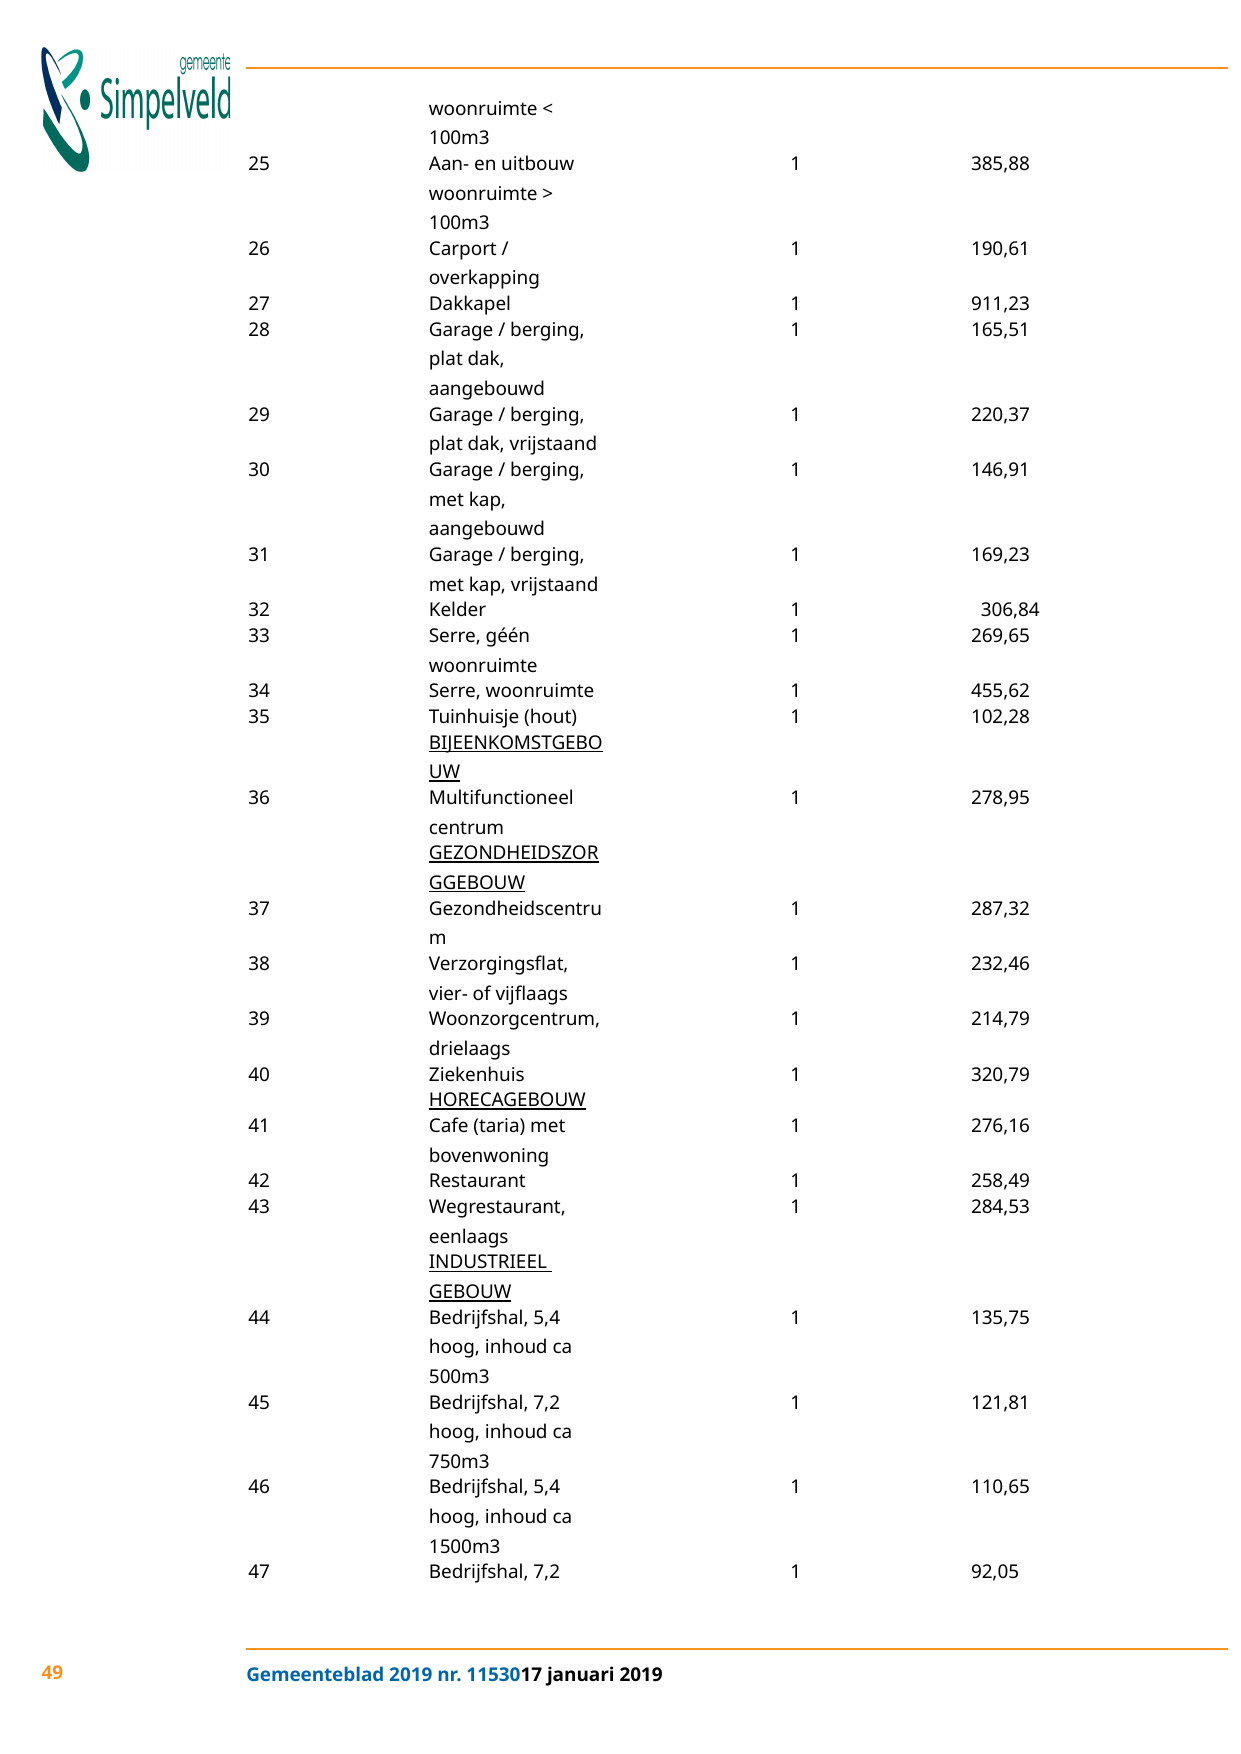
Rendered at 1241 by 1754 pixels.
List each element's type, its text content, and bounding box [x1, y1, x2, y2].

table_cell [609, 1112, 790, 1168]
table_cell [609, 1006, 790, 1061]
table_cell 1 [790, 456, 971, 541]
table_cell [609, 541, 790, 596]
table_cell 1 [790, 150, 971, 235]
table_cell 43 [248, 1193, 429, 1249]
table_cell HORECAGEBOUW [429, 1087, 609, 1112]
table_cell 42 [248, 1168, 429, 1193]
table_cell [971, 1249, 1152, 1304]
table_cell 284,53 [971, 1193, 1152, 1249]
table_cell 35 [248, 703, 429, 729]
table_cell 1 [790, 1061, 971, 1087]
table_cell [790, 1249, 971, 1304]
table_cell 39 [248, 1006, 429, 1061]
table_cell 190,61 [971, 235, 1152, 290]
table_cell 1 [790, 622, 971, 677]
table_cell [609, 1474, 790, 1559]
table_cell [790, 95, 971, 150]
table_cell [609, 1249, 790, 1304]
table_cell 30 [248, 456, 429, 541]
table_cell 1 [790, 541, 971, 596]
table_cell 29 [248, 401, 429, 456]
table_cell Woonzorgcentrum, drielaags [429, 1006, 609, 1061]
table_cell Garage / berging, plat dak, vrijstaand [429, 401, 609, 456]
table_cell Ziekenhuis [429, 1061, 609, 1087]
table_cell Bedrijfshal, 7,2 [429, 1559, 609, 1584]
table_cell Bedrijfshal, 5,4 hoog, inhoud ca 500m3 [429, 1304, 609, 1389]
table_cell [248, 729, 429, 784]
table_cell [609, 95, 790, 150]
table_cell 31 [248, 541, 429, 596]
table_cell GEZONDHEIDSZORGGEBOUW [429, 840, 609, 895]
table_cell 220,37 [971, 401, 1152, 456]
table_cell 1 [790, 703, 971, 729]
table_cell 36 [248, 784, 429, 839]
table_cell Serre, woonruimte [429, 678, 609, 703]
table_cell 46 [248, 1474, 429, 1559]
table_cell Multifunctioneel centrum [429, 784, 609, 839]
table_cell 33 [248, 622, 429, 677]
table_cell [609, 729, 790, 784]
table_cell 287,32 [971, 895, 1152, 950]
table_cell 40 [248, 1061, 429, 1087]
table_cell [609, 596, 790, 622]
table_cell 1 [790, 290, 971, 316]
table_cell 92,05 [971, 1559, 1152, 1584]
table_cell 41 [248, 1112, 429, 1168]
table_cell 165,51 [971, 316, 1152, 401]
table_cell [609, 456, 790, 541]
table_cell Wegrestaurant, eenlaags [429, 1193, 609, 1249]
table_cell 135,75 [971, 1304, 1152, 1389]
table_cell 34 [248, 678, 429, 703]
table_cell 1 [790, 678, 971, 703]
table_cell 455,62 [971, 678, 1152, 703]
table_cell Aan- en uitbouw woonruimte > 100m3 [429, 150, 609, 235]
table_cell 45 [248, 1389, 429, 1474]
table_cell 27 [248, 290, 429, 316]
table_cell [248, 1087, 429, 1112]
table_cell [609, 784, 790, 839]
table_cell [609, 235, 790, 290]
table_cell 146,91 [971, 456, 1152, 541]
table_cell INDUSTRIEEL GEBOUW [429, 1249, 609, 1304]
table_cell 320,79 [971, 1061, 1152, 1087]
table_cell Serre, géén woonruimte [429, 622, 609, 677]
table_cell 38 [248, 950, 429, 1006]
table_cell 37 [248, 895, 429, 950]
table_cell [609, 622, 790, 677]
table_cell 1 [790, 1559, 971, 1584]
table_cell Tuinhuisje (hout) [429, 703, 609, 729]
table_cell [971, 1087, 1152, 1112]
table_cell 110,65 [971, 1474, 1152, 1559]
table_cell [790, 840, 971, 895]
table_cell [971, 729, 1152, 784]
table_cell BIJEENKOMSTGEBOUW [429, 729, 609, 784]
table_cell Carport / overkapping [429, 235, 609, 290]
table_cell 26 [248, 235, 429, 290]
table_cell 47 [248, 1559, 429, 1584]
table_cell Restaurant [429, 1168, 609, 1193]
table_cell [609, 1061, 790, 1087]
table_cell 1 [790, 1389, 971, 1474]
table_cell 44 [248, 1304, 429, 1389]
table_cell Garage / berging, plat dak, aangebouwd [429, 316, 609, 401]
table_cell [790, 1087, 971, 1112]
table_cell [609, 895, 790, 950]
table_cell 1 [790, 950, 971, 1006]
table_cell 1 [790, 1193, 971, 1249]
table_cell Dakkapel [429, 290, 609, 316]
table_cell [790, 729, 971, 784]
table_cell Gezondheidscentrum [429, 895, 609, 950]
table_cell 1 [790, 316, 971, 401]
table_cell [609, 290, 790, 316]
table_cell 121,81 [971, 1389, 1152, 1474]
table_cell 1 [790, 1474, 971, 1559]
table_cell 28 [248, 316, 429, 401]
table_cell Garage / berging, met kap, aangebouwd [429, 456, 609, 541]
table_cell 306,84 [971, 596, 1152, 622]
table_cell 1 [790, 784, 971, 839]
table_cell Kelder [429, 596, 609, 622]
table_cell 25 [248, 150, 429, 235]
table_cell 32 [248, 596, 429, 622]
table_cell 385,88 [971, 150, 1152, 235]
table_cell [609, 316, 790, 401]
table_cell 278,95 [971, 784, 1152, 839]
table_cell Bedrijfshal, 7,2 hoog, inhoud ca 750m3 [429, 1389, 609, 1474]
table_cell 911,23 [971, 290, 1152, 316]
table_cell 1 [790, 1006, 971, 1061]
table_cell 1 [790, 1168, 971, 1193]
table_cell 1 [790, 235, 971, 290]
table_cell 214,79 [971, 1006, 1152, 1061]
table_cell [609, 1559, 790, 1584]
table_cell [609, 678, 790, 703]
table_cell [971, 95, 1152, 150]
table_cell [609, 1087, 790, 1112]
table_cell [248, 840, 429, 895]
table_cell [609, 401, 790, 456]
table_cell [248, 1249, 429, 1304]
table_cell Cafe (taria) met bovenwoning [429, 1112, 609, 1168]
table_cell [609, 950, 790, 1006]
table_cell [609, 840, 790, 895]
table_cell 1 [790, 895, 971, 950]
table_cell 276,16 [971, 1112, 1152, 1168]
table_cell [609, 1389, 790, 1474]
table_cell [609, 703, 790, 729]
table_cell [971, 840, 1152, 895]
picture [41, 47, 231, 172]
table_cell 169,23 [971, 541, 1152, 596]
table_cell Garage / berging, met kap, vrijstaand [429, 541, 609, 596]
table_cell [609, 150, 790, 235]
table_cell 1 [790, 1304, 971, 1389]
table_cell Bedrijfshal, 5,4 hoog, inhoud ca 1500m3 [429, 1474, 609, 1559]
table_cell 1 [790, 1112, 971, 1168]
table_cell Verzorgingsflat, vier- of vijflaags [429, 950, 609, 1006]
table_cell woonruimte < 100m3 [429, 95, 609, 150]
table_cell 269,65 [971, 622, 1152, 677]
table_cell [609, 1193, 790, 1249]
table_cell [248, 95, 429, 150]
table_cell 102,28 [971, 703, 1152, 729]
table_cell 1 [790, 401, 971, 456]
table_cell 258,49 [971, 1168, 1152, 1193]
table_cell 1 [790, 596, 971, 622]
table_cell [609, 1304, 790, 1389]
table_cell [609, 1168, 790, 1193]
table_cell 232,46 [971, 950, 1152, 1006]
